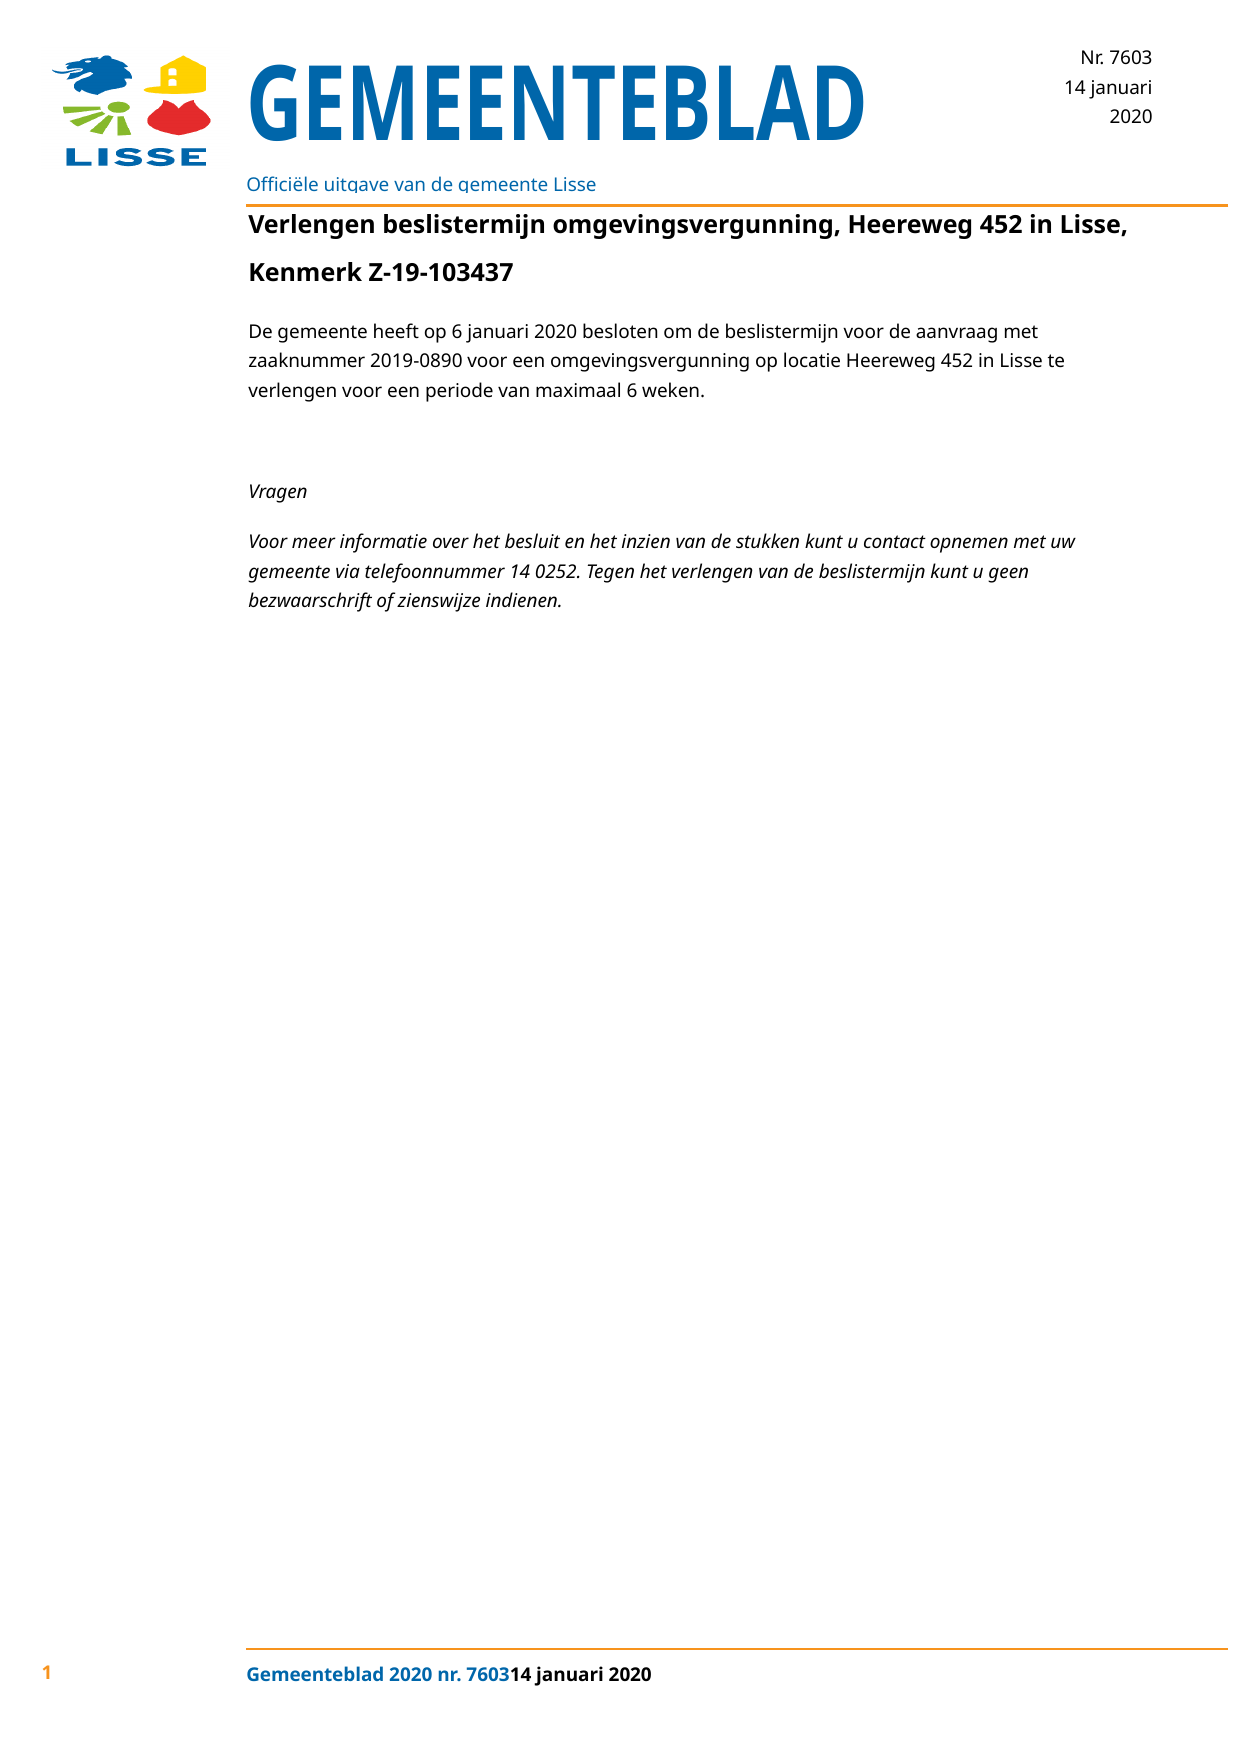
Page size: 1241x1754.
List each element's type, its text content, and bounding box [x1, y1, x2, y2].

text Vragen [248, 478, 1152, 504]
text Verlengen beslistermijn omgevingsvergunning, Heereweg 452 in Lisse, Kenmerk Z-19-103437 [248, 207, 1152, 288]
picture [41, 47, 231, 172]
text Voor meer informatie over het besluit en het inzien van de stukken kunt u contact opnemen met uw gemeente via telefoonnummer 14 0252. Tegen het verlengen van de beslistermijn kunt u geen bezwaarschrift of zienswijze indienen. [248, 528, 1152, 613]
text De gemeente heeft op 6 januari 2020 besloten om de beslistermijn voor de aanvraag met zaaknummer 2019-0890 voor een omgevingsvergunning op locatie Heereweg 452 in Lisse te verlengen voor een periode van maximaal 6 weken. [248, 318, 1152, 403]
